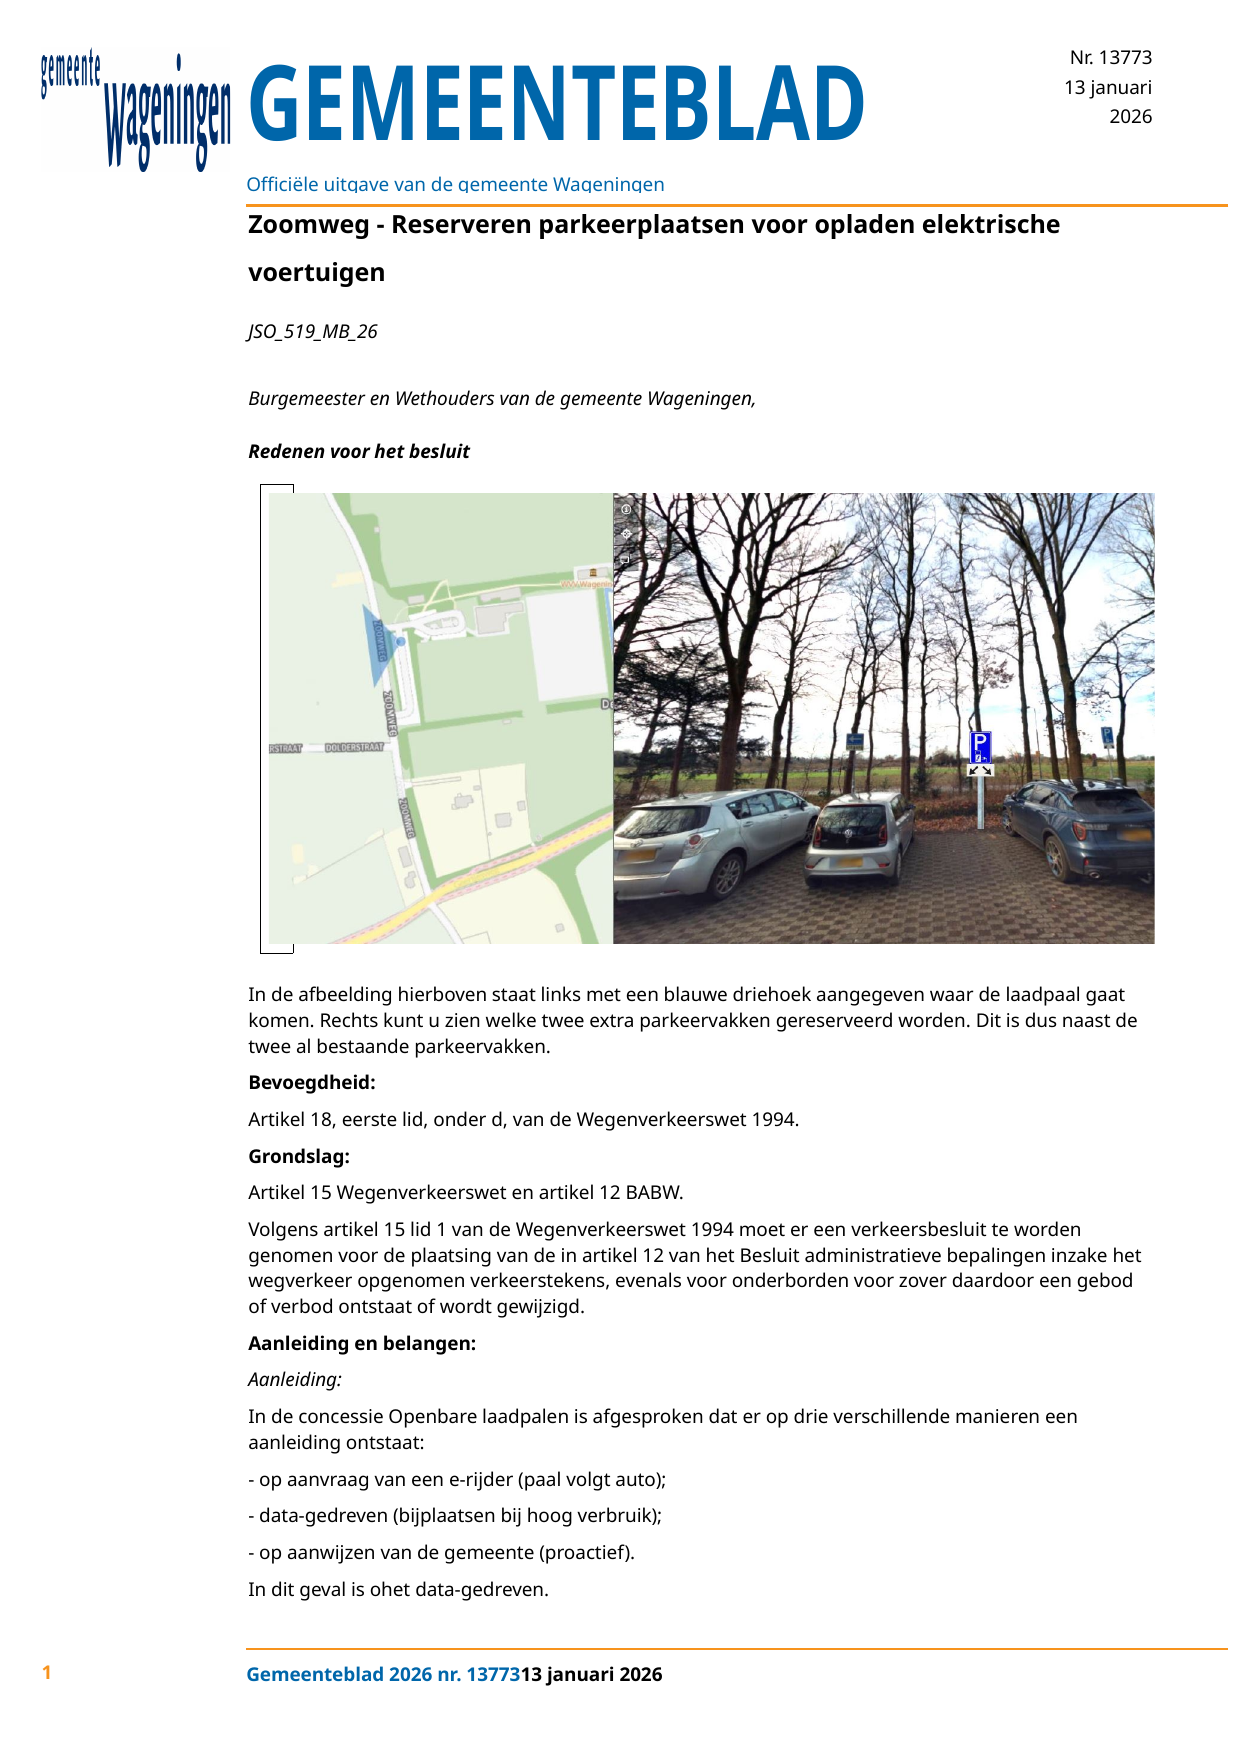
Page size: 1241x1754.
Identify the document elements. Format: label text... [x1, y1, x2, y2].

text Redenen voor het besluit [248, 438, 1152, 464]
text Artikel 18, eerste lid, onder d, van de Wegenverkeerswet 1994. [248, 1106, 1152, 1132]
text Aanleiding en belangen: [248, 1330, 1152, 1356]
text Artikel 15 Wegenverkeerswet en artikel 12 BABW. [248, 1179, 1152, 1205]
text In de afbeelding hierboven staat links met een blauwe driehoek aangegeven waar de laadpaal gaat komen. Rechts kunt u zien welke twee extra parkeervakken gereserveerd worden. Dit is dus naast de twee al bestaande parkeervakken. [248, 981, 1152, 1058]
text In de concessie Openbare laadpalen is afgesproken dat er op drie verschillende manieren een aanleiding ontstaat: [248, 1403, 1152, 1455]
text - op aanvraag van een e-rijder (paal volgt auto); [248, 1466, 1152, 1491]
text Bevoegdheid: [248, 1069, 1152, 1095]
picture [268, 493, 1155, 944]
text Aanleiding: [248, 1367, 1152, 1392]
text - data-gedreven (bijplaatsen bij hoog verbruik); [248, 1502, 1152, 1528]
picture [41, 47, 231, 172]
text In dit geval is ohet data-gedreven. [248, 1576, 1152, 1601]
text - op aanwijzen van de gemeente (proactief). [248, 1539, 1152, 1565]
text Volgens artikel 15 lid 1 van de Wegenverkeerswet 1994 moet er een verkeersbesluit te worden genomen voor de plaatsing van de in artikel 12 van het Besluit administratieve bepalingen inzake het wegverkeer opgenomen verkeerstekens, evenals voor onderborden voor zover daardoor een gebod of verbod ontstaat of wordt gewijzigd. [248, 1216, 1152, 1319]
text Zoomweg - Reserveren parkeerplaatsen voor opladen elektrische voertuigen [248, 207, 1152, 288]
text JSO_519_MB_26 [248, 318, 1152, 344]
text Grondslag: [248, 1143, 1152, 1168]
text Burgemeester en Wethouders van de gemeente Wageningen, [248, 386, 1152, 411]
